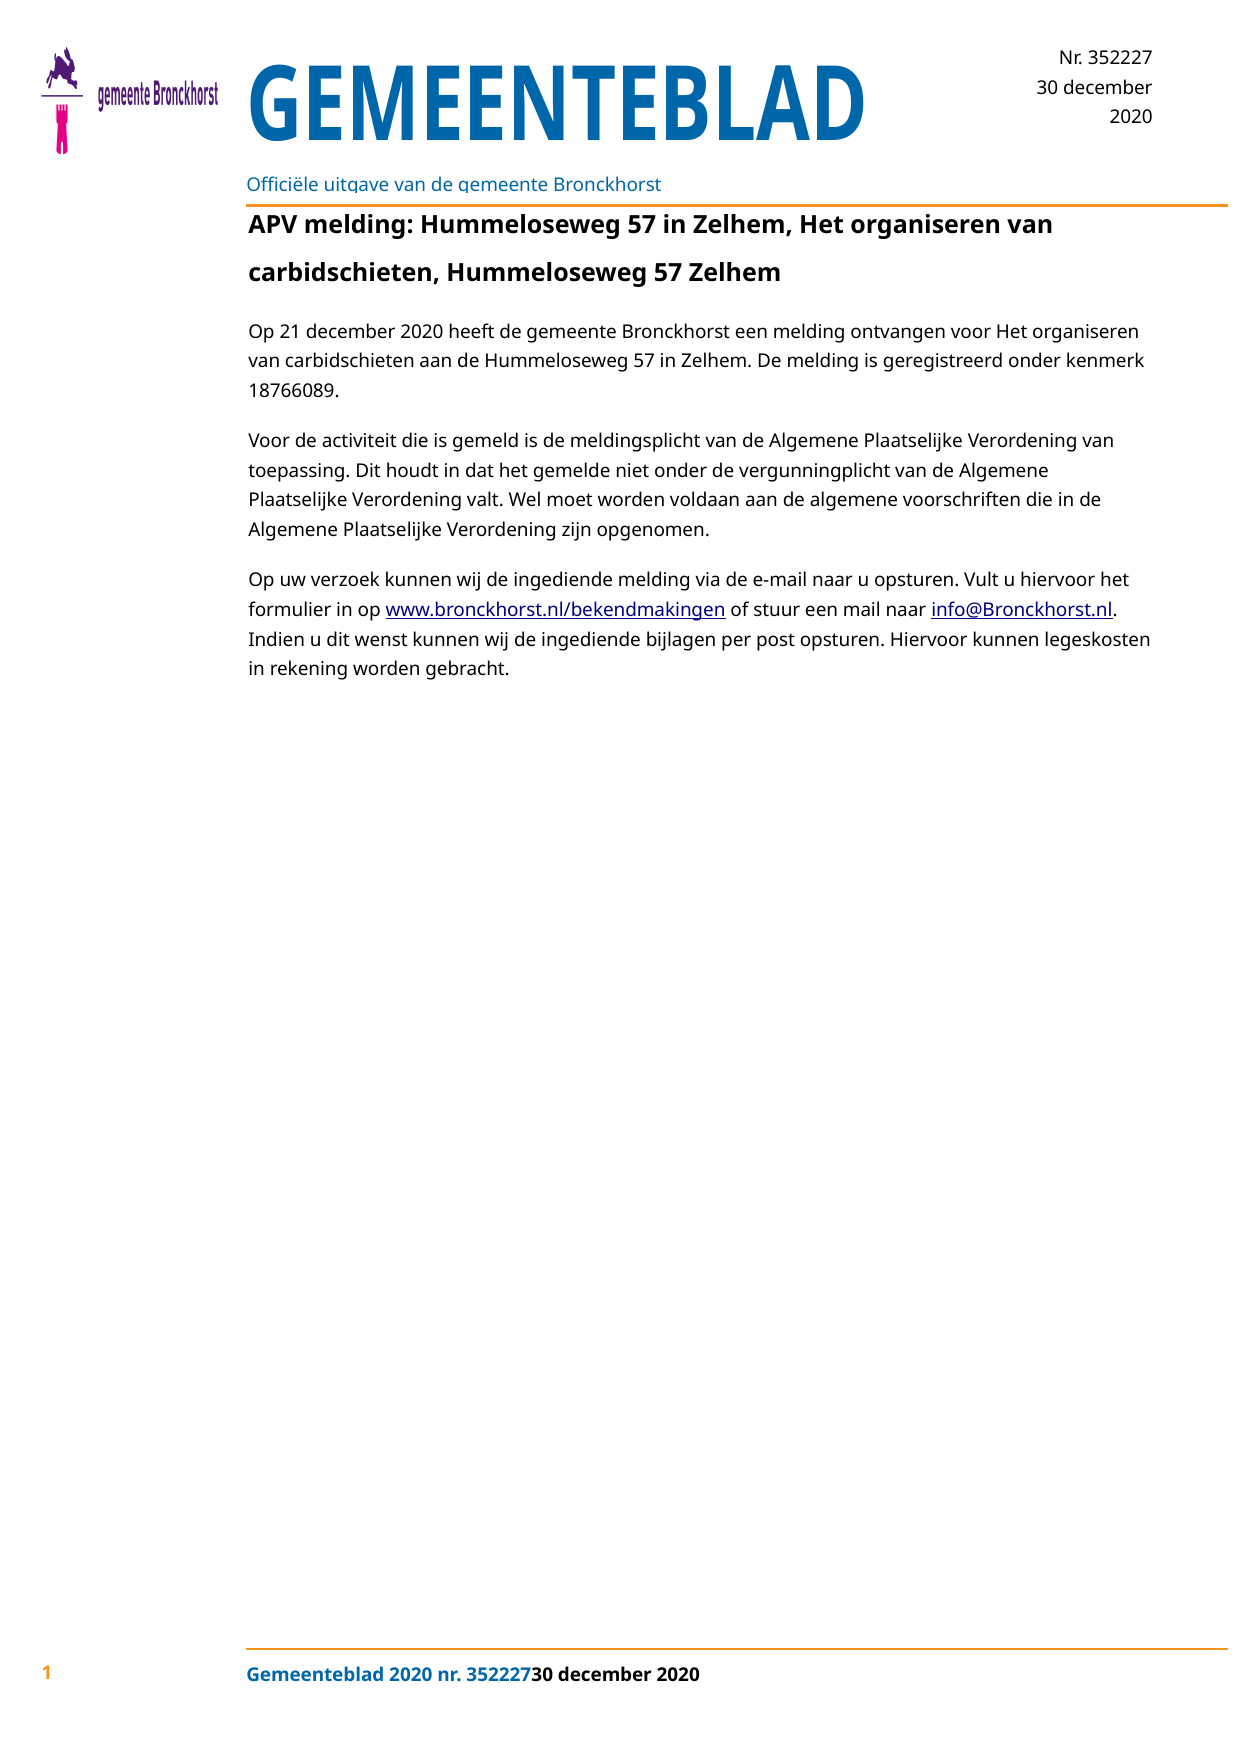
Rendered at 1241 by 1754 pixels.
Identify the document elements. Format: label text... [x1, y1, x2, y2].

text Op 21 december 2020 heeft de gemeente Bronckhorst een melding ontvangen voor Het organiseren van carbidschieten aan de Hummeloseweg 57 in Zelhem. De melding is geregistreerd onder kenmerk 18766089. [248, 318, 1152, 403]
text Op uw verzoek kunnen wij de ingediende melding via de e-mail naar u opsturen. Vult u hiervoor het formulier in op www.bronckhorst.nl/bekendmakingen of stuur een mail naar info@Bronckhorst.nl. Indien u dit wenst kunnen wij de ingediende bijlagen per post opsturen. Hiervoor kunnen legeskosten in rekening worden gebracht. [248, 567, 1152, 681]
text APV melding: Hummeloseweg 57 in Zelhem, Het organiseren van carbidschieten, Hummeloseweg 57 Zelhem [248, 207, 1152, 288]
text Voor de activiteit die is gemeld is de meldingsplicht van de Algemene Plaatselijke Verordening van toepassing. Dit houdt in dat het gemelde niet onder de vergunningplicht van de Algemene Plaatselijke Verordening valt. Wel moet worden voldaan aan de algemene voorschriften die in de Algemene Plaatselijke Verordening zijn opgenomen. [248, 427, 1152, 542]
picture [41, 47, 231, 172]
